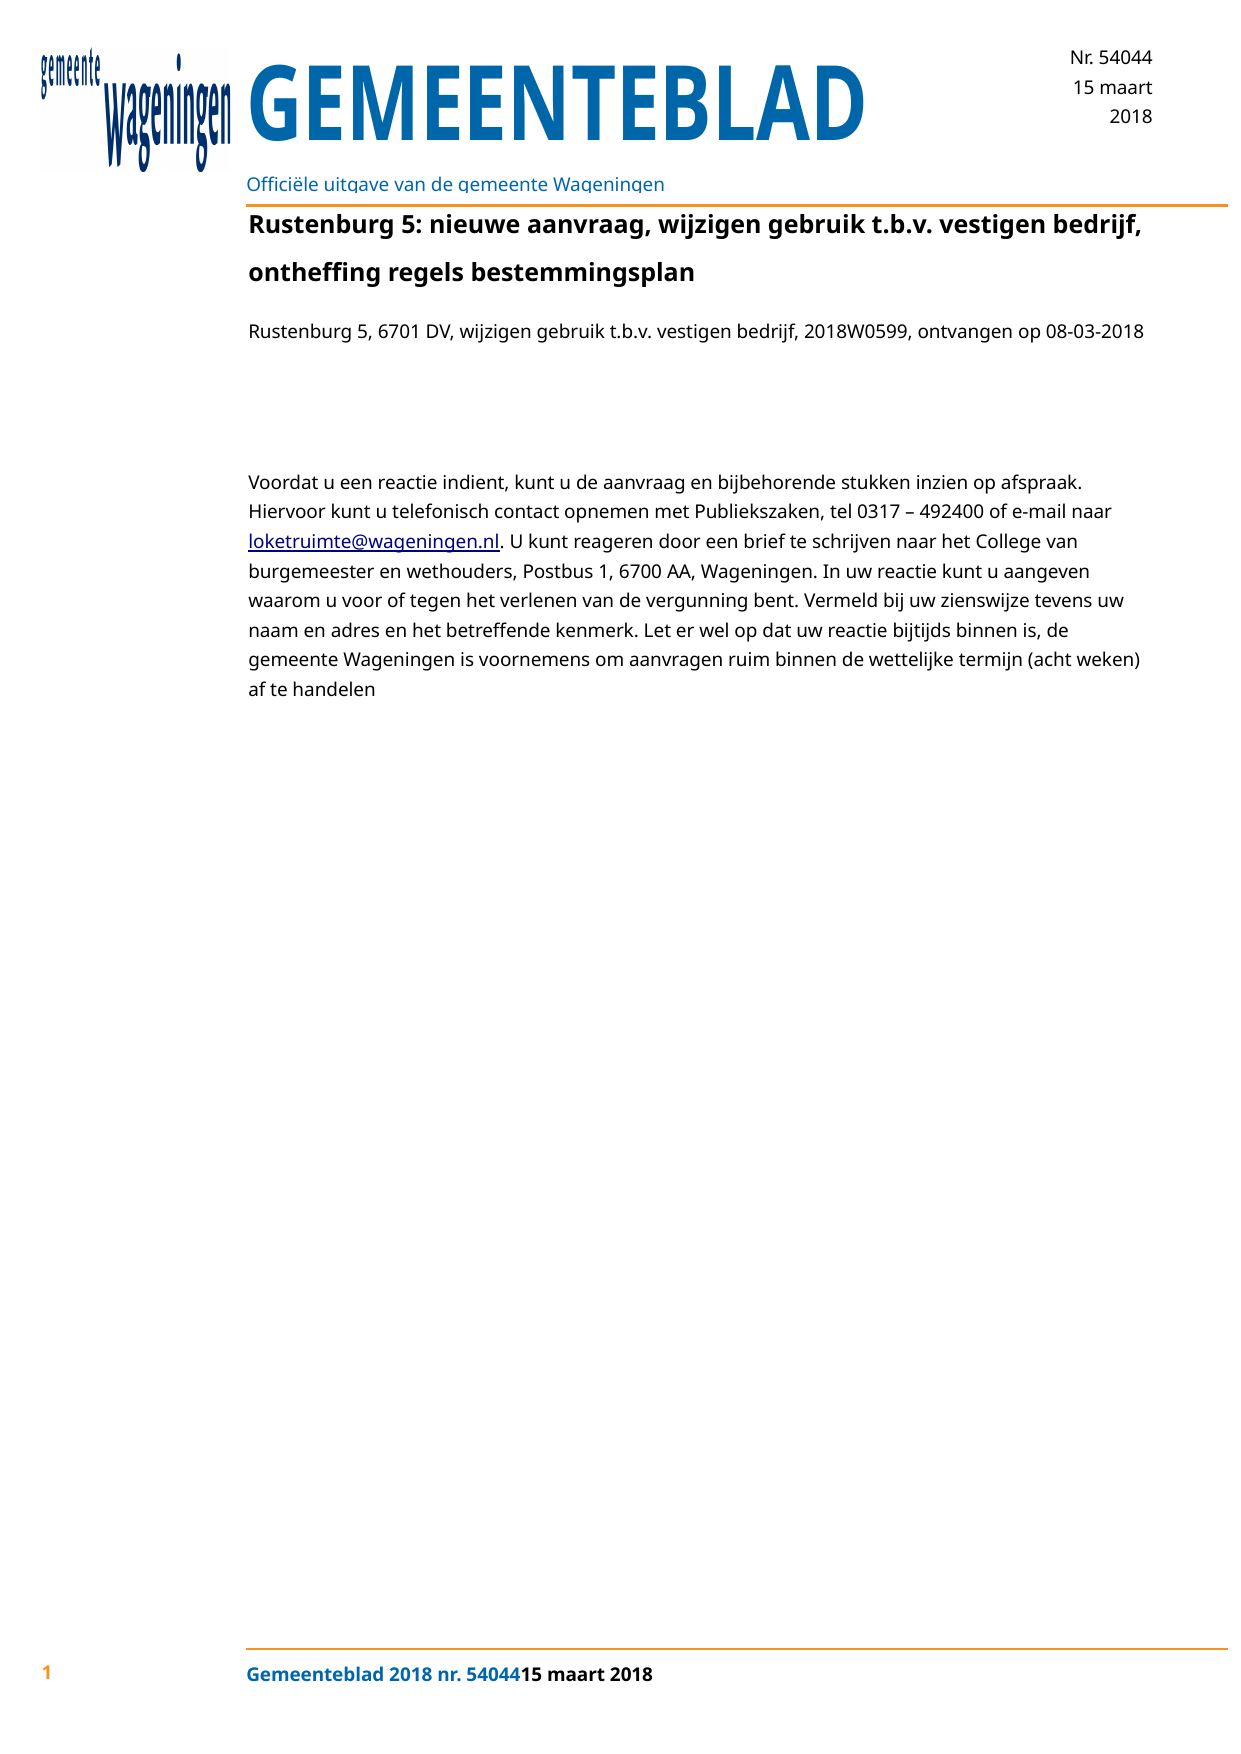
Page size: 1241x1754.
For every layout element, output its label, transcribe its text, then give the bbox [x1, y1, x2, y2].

text Rustenburg 5, 6701 DV, wijzigen gebruik t.b.v. vestigen bedrijf, 2018W0599, ontvangen op 08-03-2018 [248, 318, 1152, 344]
text Rustenburg 5: nieuwe aanvraag, wijzigen gebruik t.b.v. vestigen bedrijf, ontheffing regels bestemmingsplan [248, 207, 1152, 288]
text Voordat u een reactie indient, kunt u de aanvraag en bijbehorende stukken inzien op afspraak. Hiervoor kunt u telefonisch contact opnemen met Publiekszaken, tel 0317 – 492400 of e-mail naar loketruimte@wageningen.nl. U kunt reageren door een brief te schrijven naar het College van burgemeester en wethouders, Postbus 1, 6700 AA, Wageningen. In uw reactie kunt u aangeven waarom u voor of tegen het verlenen van de vergunning bent. Vermeld bij uw zienswijze tevens uw naam en adres en het betreffende kenmerk. Let er wel op dat uw reactie bijtijds binnen is, de gemeente Wageningen is voornemens om aanvragen ruim binnen de wettelijke termijn (acht weken) af te handelen [248, 469, 1152, 702]
picture [41, 47, 231, 172]
